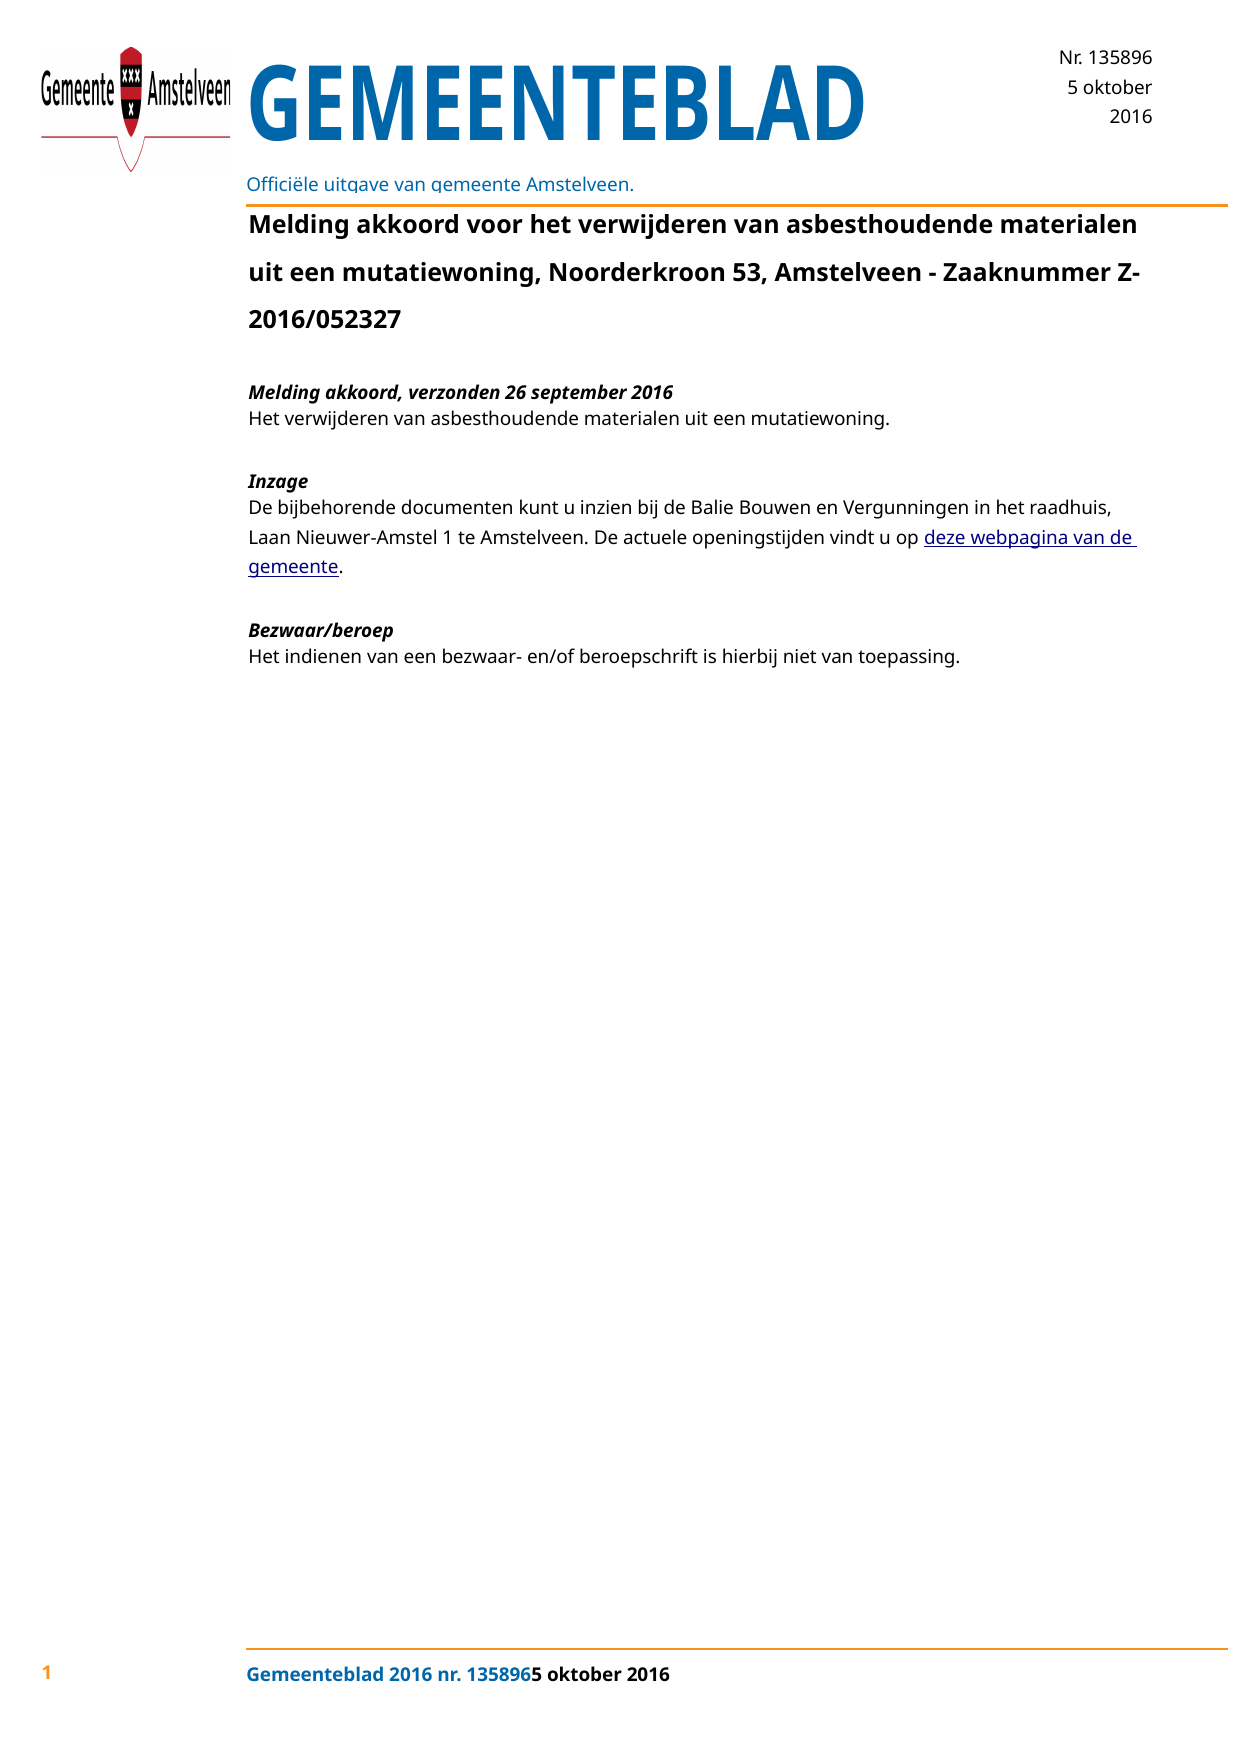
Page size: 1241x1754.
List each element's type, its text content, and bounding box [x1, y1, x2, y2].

text Het verwijderen van asbesthoudende materialen uit een mutatiewoning. [248, 405, 1152, 431]
picture [41, 47, 231, 172]
text De bijbehorende documenten kunt u inzien bij de Balie Bouwen en Vergunningen in het raadhuis, Laan Nieuwer-Amstel 1 te Amstelveen. De actuele openingstijden vindt u op deze webpagina van de gemeente. [248, 494, 1152, 579]
text Inzage [248, 469, 1152, 494]
text Bezwaar/beroep [248, 618, 1152, 643]
text Melding akkoord, verzonden 26 september 2016 [248, 379, 1152, 405]
text Melding akkoord voor het verwijderen van asbesthoudende materialen uit een mutatiewoning, Noorderkroon 53, Amstelveen - Zaaknummer Z-2016/052327 [248, 207, 1152, 336]
text Het indienen van een bezwaar- en/of beroepschrift is hierbij niet van toepassing. [248, 643, 1152, 669]
